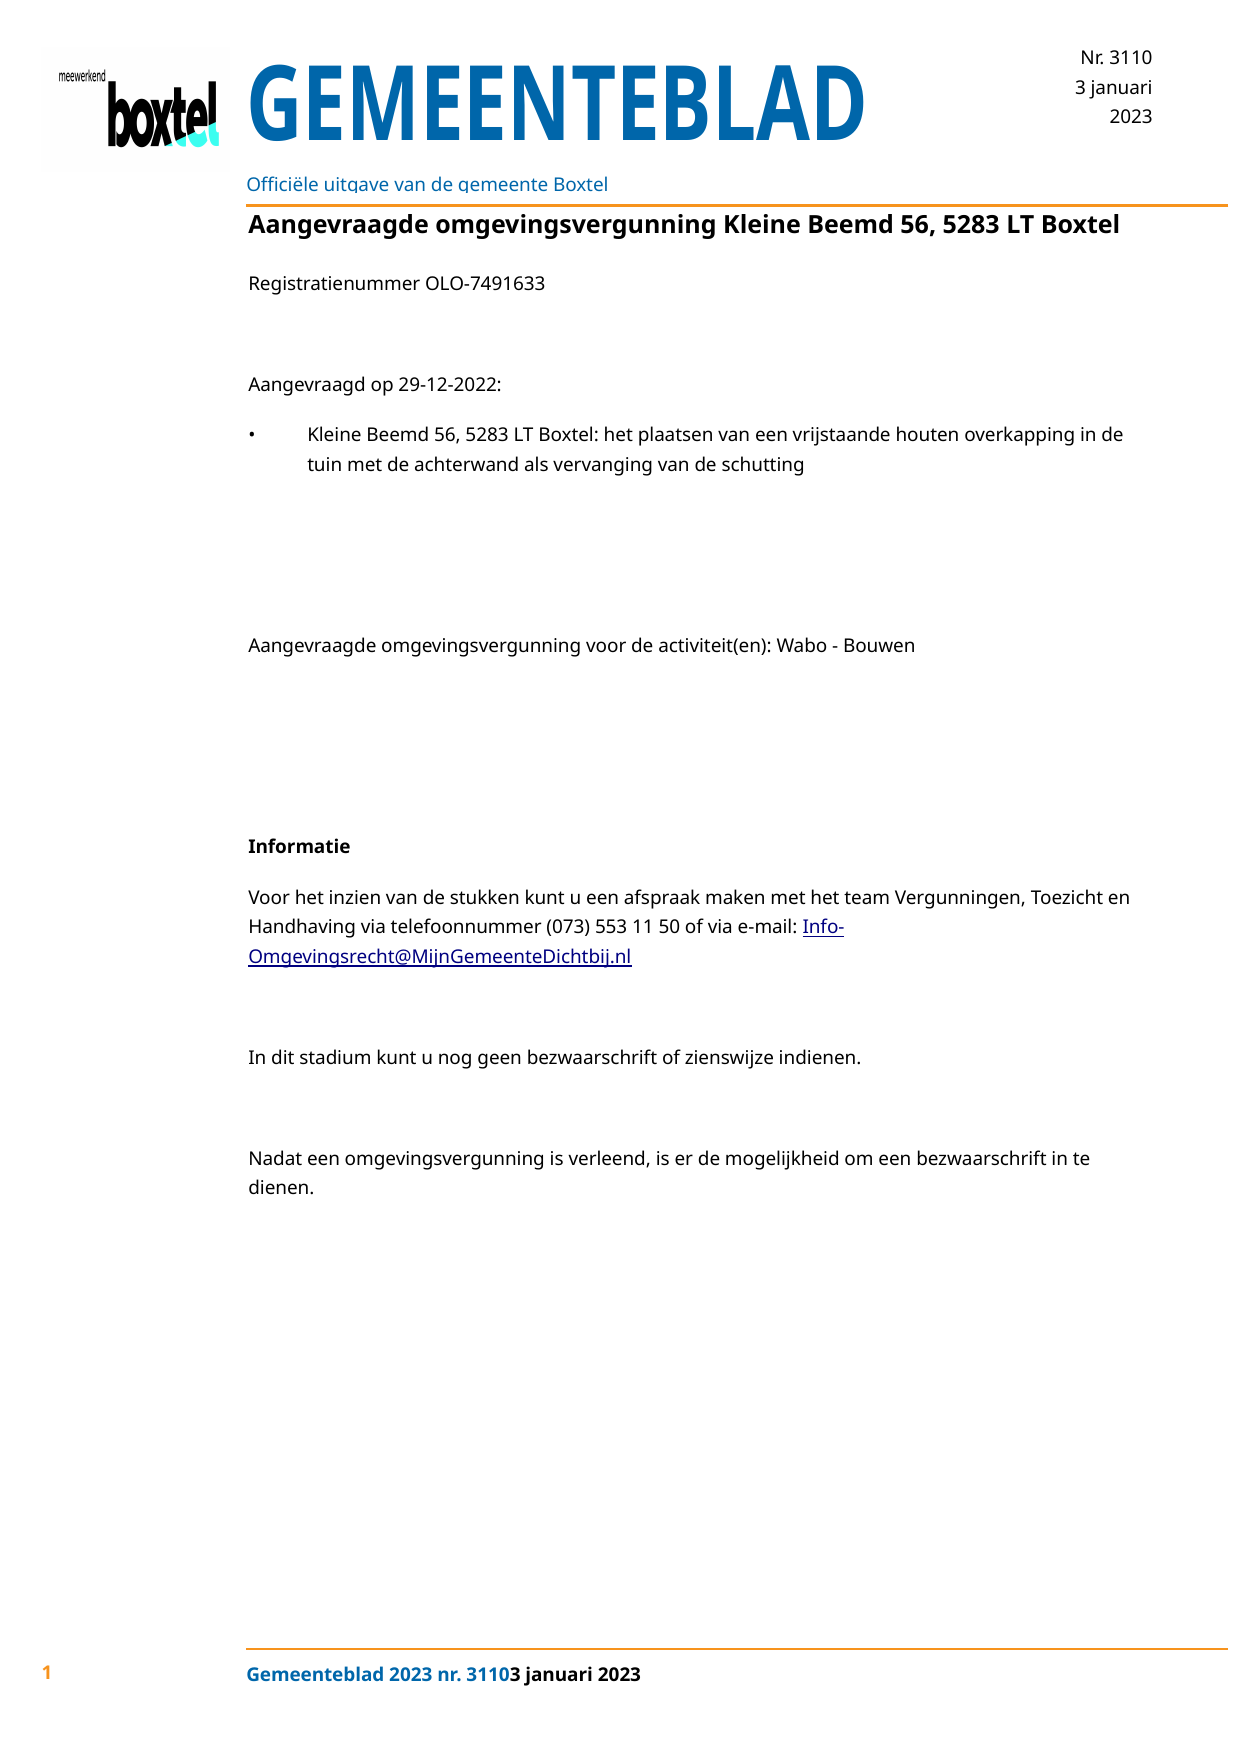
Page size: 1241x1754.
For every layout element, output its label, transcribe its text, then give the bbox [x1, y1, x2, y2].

list Kleine Beemd 56, 5283 LT Boxtel: het plaatsen van een vrijstaande houten overkapping in de tuin met de achterwand als vervanging van de schutting [248, 422, 1152, 477]
text In dit stadium kunt u nog geen bezwaarschrift of zienswijze indienen. [248, 1044, 1152, 1070]
text Aangevraagde omgevingsvergunning voor de activiteit(en): Wabo - Bouwen [248, 632, 1152, 658]
text Registratienummer OLO-7491633 [248, 270, 1152, 296]
text Aangevraagd op 29-12-2022: [248, 371, 1152, 397]
text Voor het inzien van de stukken kunt u een afspraak maken met het team Vergunningen, Toezicht en Handhaving via telefoonnummer (073) 553 11 50 of via e-mail: Info-Omgevingsrecht@MijnGemeenteDichtbij.nl [248, 884, 1152, 969]
picture [41, 47, 231, 172]
text Informatie [248, 834, 1152, 859]
text Aangevraagde omgevingsvergunning Kleine Beemd 56, 5283 LT Boxtel [248, 207, 1152, 241]
text Nadat een omgevingsvergunning is verleend, is er de mogelijkheid om een bezwaarschrift in te dienen. [248, 1145, 1152, 1200]
